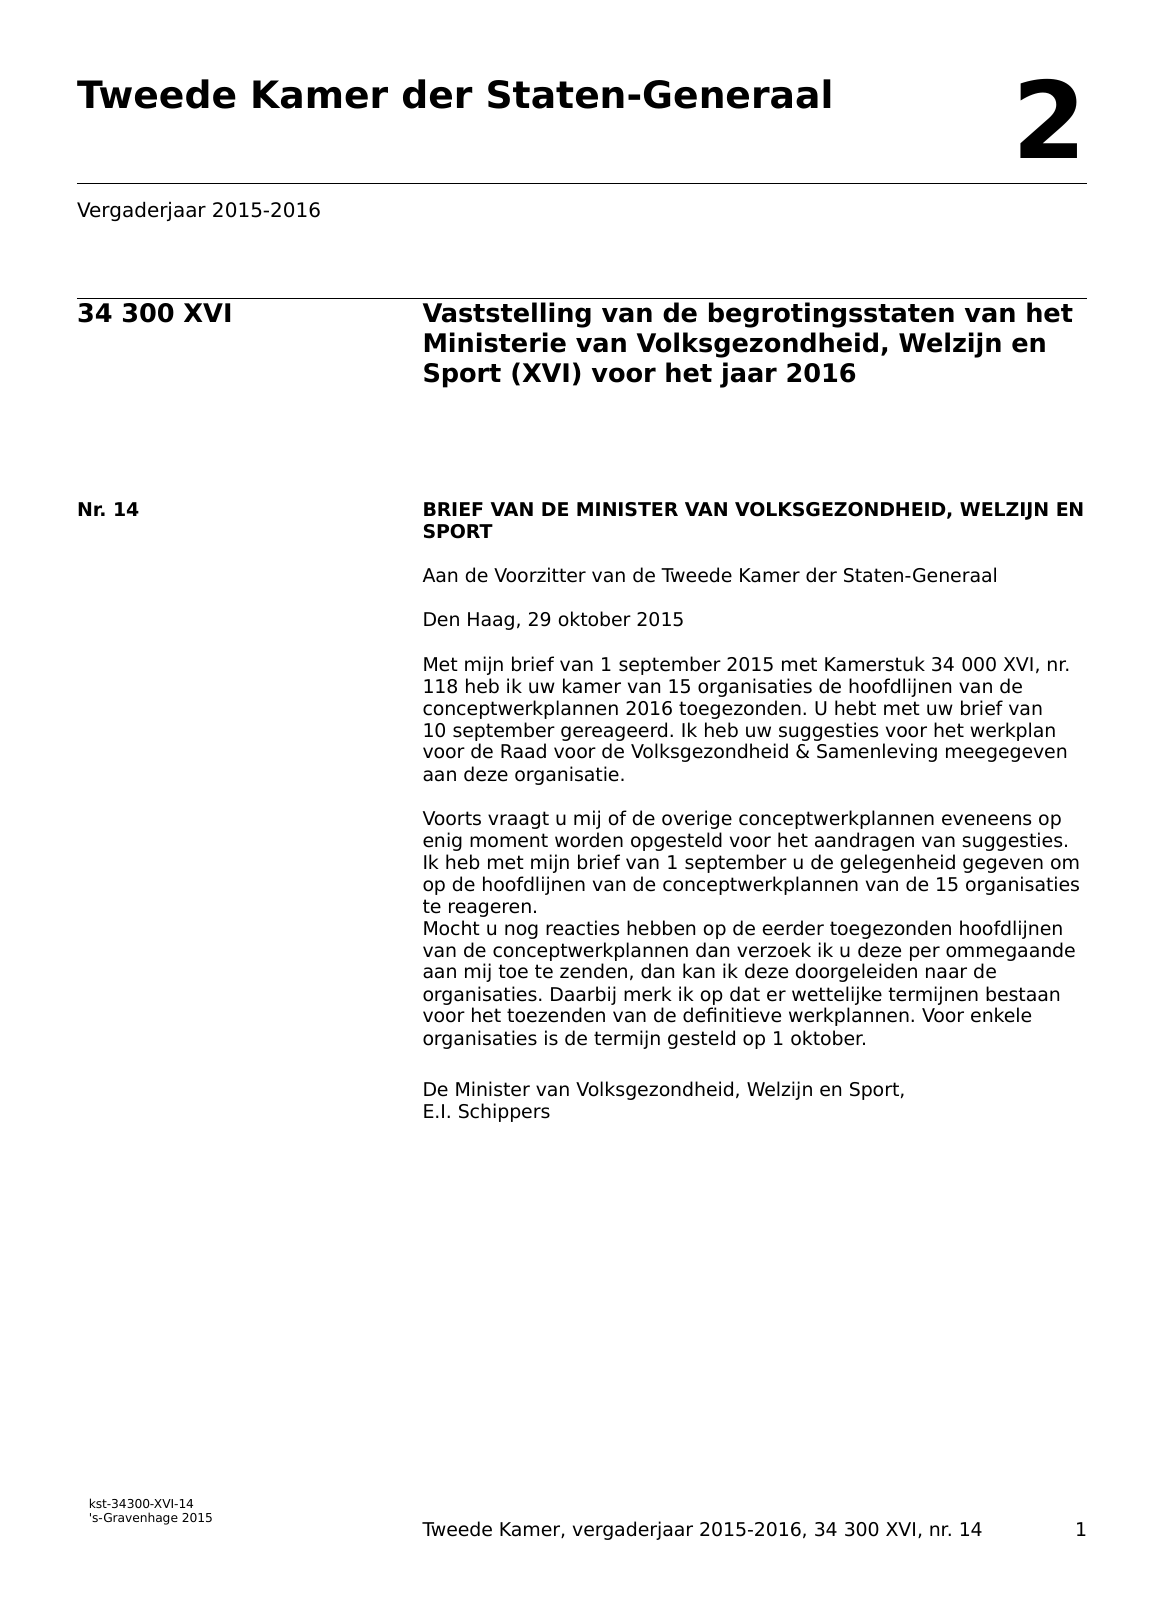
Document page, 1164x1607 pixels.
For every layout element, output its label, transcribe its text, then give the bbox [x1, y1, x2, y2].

subtitle 34 300 XVI Vaststelling van de begrotingsstaten van het Ministerie van Volksgezondheid, Welzijn en Sport (XVI) voor het jaar 2016 [77, 299, 1087, 388]
text kst-34300-XVI-14 [88, 1497, 323, 1511]
table_cell Vergaderjaar 2015-2016 [77, 184, 1087, 298]
text 's-Gravenhage 2015 [88, 1511, 323, 1525]
subtitle Nr. 14 BRIEF VAN DE MINISTER VAN VOLKSGEZONDHEID, WELZIJN EN SPORT [77, 499, 1087, 543]
text Met mijn brief van 1 september 2015 met Kamerstuk 34 000 XVI, nr. 118 heb ik uw kamer van 15 organisaties de hoofdlijnen van de conceptwerkplannen 2016 toegezonden. U hebt met uw brief van 10 september gereageerd. Ik heb uw suggesties voor het werkplan voor de Raad voor de Volksgezondheid & Samenleving meegegeven aan deze organisatie. [422, 653, 1087, 785]
text Den Haag, 29 oktober 2015 [422, 609, 1087, 631]
text Voorts vraagt u mij of de overige conceptwerkplannen eveneens op enig moment worden opgesteld voor het aandragen van suggesties. [422, 808, 1087, 852]
table_header 2 [886, 59, 1087, 183]
table_header Tweede Kamer der Staten-Generaal [77, 59, 886, 183]
text Aan de Voorzitter van de Tweede Kamer der Staten-Generaal [422, 565, 1087, 587]
text Mocht u nog reacties hebben op de eerder toegezonden hoofdlijnen van de conceptwerkplannen dan verzoek ik u deze per ommegaande aan mij toe te zenden, dan kan ik deze doorgeleiden naar de organisaties. Daarbij merk ik op dat er wettelijke termijnen bestaan voor het toezenden van de definitieve werkplannen. Voor enkele organisaties is de termijn gesteld op 1 oktober. [422, 917, 1087, 1049]
text De Minister van Volksgezondheid, Welzijn en Sport, E.I. Schippers [422, 1079, 1087, 1123]
text Ik heb met mijn brief van 1 september u de gelegenheid gegeven om op de hoofdlijnen van de conceptwerkplannen van de 15 organisaties te reageren. [422, 852, 1087, 917]
